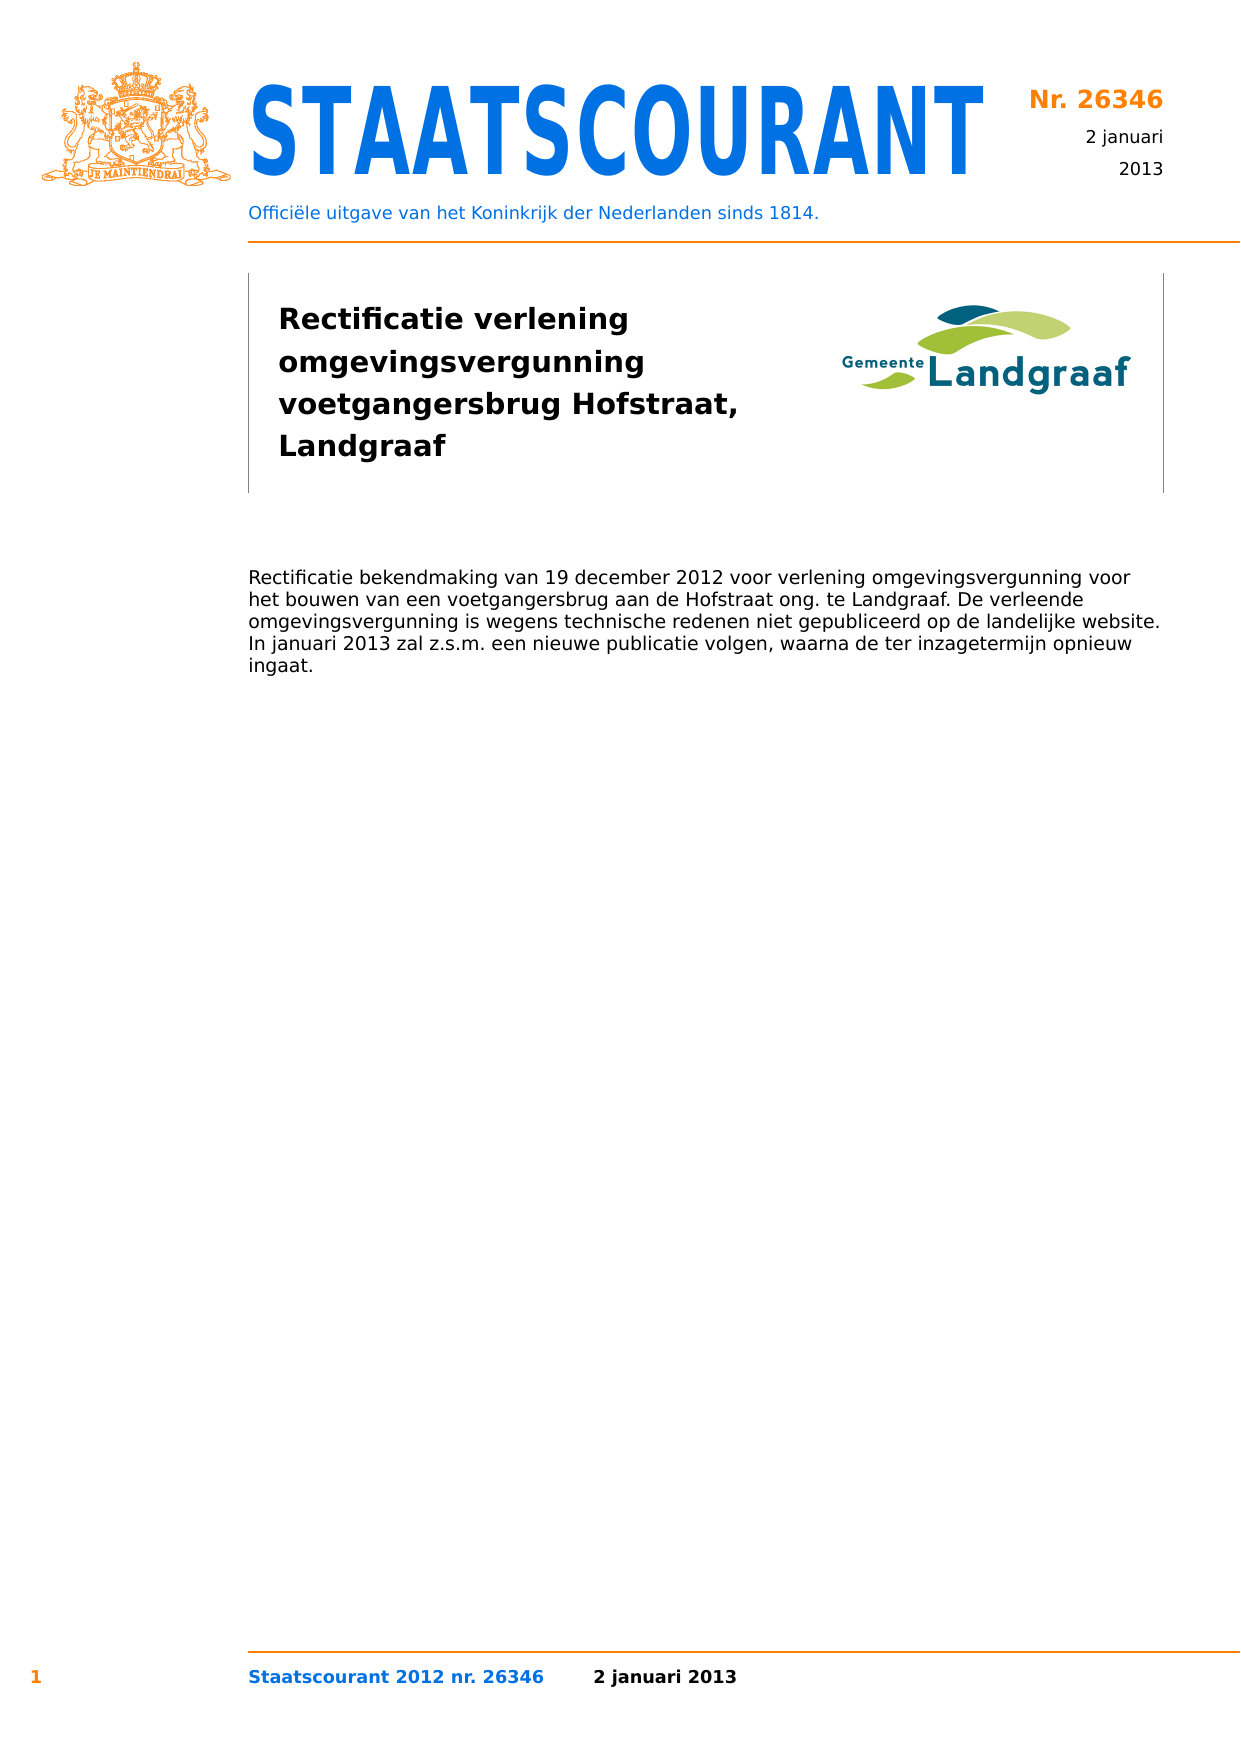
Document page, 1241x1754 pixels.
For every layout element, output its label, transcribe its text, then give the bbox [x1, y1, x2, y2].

table_cell 2013 [998, 153, 1240, 203]
picture [838, 302, 1134, 397]
picture [41, 62, 231, 186]
table_header Nr. 26346 [998, 62, 1240, 121]
table_header STAATSCOURANT [248, 62, 998, 203]
table_cell Officiële uitgave van het Koninkrijk der Nederlanden sinds 1814. [248, 203, 1240, 241]
text Rectificatie bekendmaking van 19 december 2012 voor verlening omgevingsvergunning voor het bouwen van een voetgangersbrug aan de Hofstraat ong. te Landgraaf. De verleende omgevingsvergunning is wegens technische redenen niet gepubliceerd op de landelijke website. In januari 2013 zal z.s.m. een nieuwe publicatie volgen, waarna de ter inzagetermijn opnieuw ingaat. [248, 567, 1163, 677]
table_cell 2 januari [998, 121, 1240, 153]
subtitle Rectificatie verlening omgevingsvergunning voetgangersbrug Hofstraat, Landgraaf [249, 273, 1163, 493]
table_header [25, 62, 248, 241]
